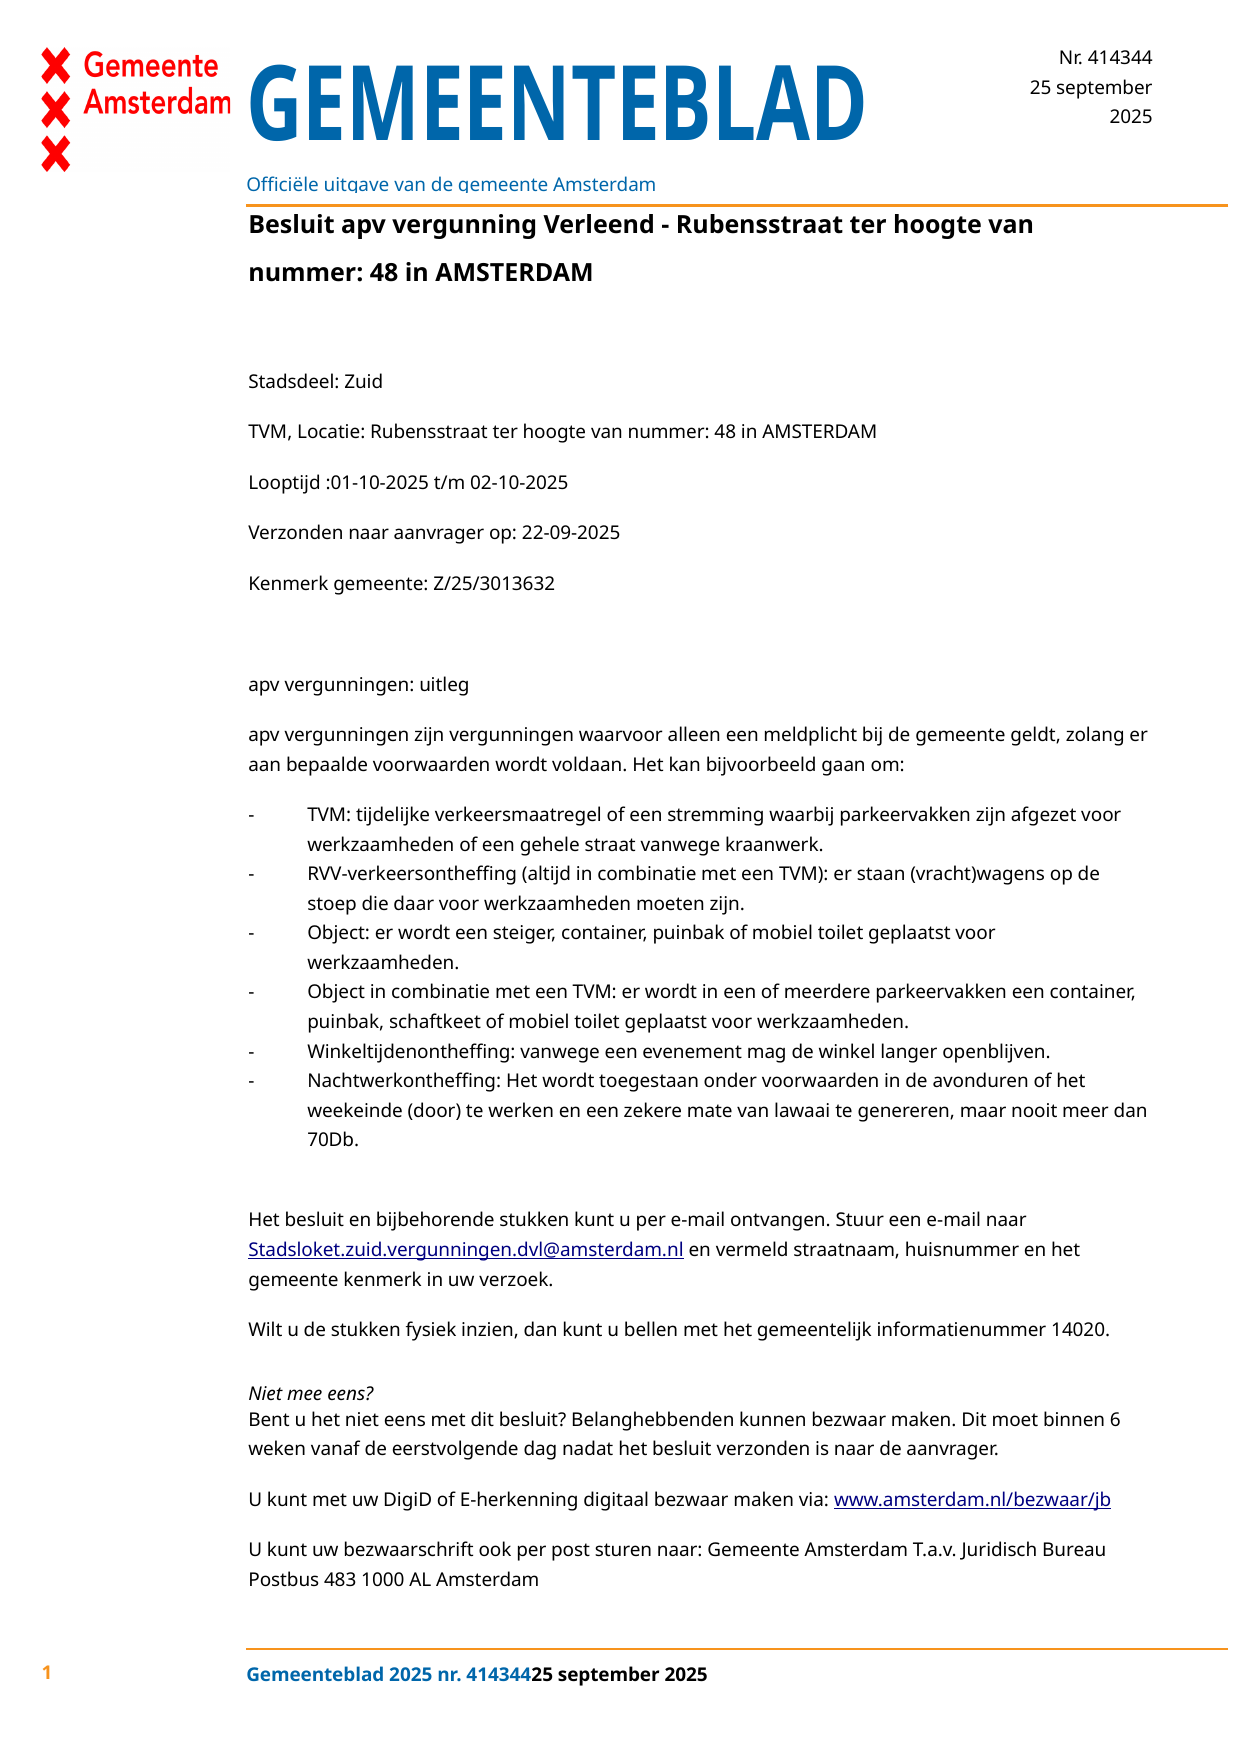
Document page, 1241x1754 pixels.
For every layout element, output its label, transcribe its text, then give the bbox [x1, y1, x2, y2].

list RVV-verkeersontheffing (altijd in combinatie met een TVM): er staan (vracht)wagens op de stoep die daar voor werkzaamheden moeten zijn. [248, 860, 1152, 916]
text Verzonden naar aanvrager op: 22-09-2025 [248, 519, 1152, 545]
text Bent u het niet eens met dit besluit? Belanghebbenden kunnen bezwaar maken. Dit moet binnen 6 weken vanaf de eerstvolgende dag nadat het besluit verzonden is naar de aanvrager. [248, 1406, 1152, 1461]
text Niet mee eens? [248, 1380, 1152, 1406]
list Object in combinatie met een TVM: er wordt in een of meerdere parkeervakken een container, puinbak, schaftkeet of mobiel toilet geplaatst voor werkzaamheden. [248, 979, 1152, 1034]
text Besluit apv vergunning Verleend - Rubensstraat ter hoogte van nummer: 48 in AMSTERDAM [248, 207, 1152, 288]
text TVM, Locatie: Rubensstraat ter hoogte van nummer: 48 in AMSTERDAM [248, 419, 1152, 444]
text Wilt u de stukken fysiek inzien, dan kunt u bellen met het gemeentelijk informatienummer 14020. [248, 1316, 1152, 1342]
text apv vergunningen zijn vergunningen waarvoor alleen een meldplicht bij de gemeente geldt, zolang er aan bepaalde voorwaarden wordt voldaan. Het kan bijvoorbeeld gaan om: [248, 721, 1152, 777]
list Nachtwerkontheffing: Het wordt toegestaan onder voorwaarden in de avonduren of het weekeinde (door) te werken en een zekere mate van lawaai te genereren, maar nooit meer dan 70Db. [248, 1067, 1152, 1152]
text Kenmerk gemeente: Z/25/3013632 [248, 570, 1152, 596]
text U kunt met uw DigiD of E-herkenning digitaal bezwaar maken via: www.amsterdam.nl/bezwaar/jb [248, 1486, 1152, 1512]
text Looptijd :01-10-2025 t/m 02-10-2025 [248, 469, 1152, 495]
list TVM: tijdelijke verkeersmaatregel of een stremming waarbij parkeervakken zijn afgezet voor werkzaamheden of een gehele straat vanwege kraanwerk. [248, 801, 1152, 857]
text Stadsdeel: Zuid [248, 368, 1152, 394]
list Object: er wordt een steiger, container, puinbak of mobiel toilet geplaatst voor werkzaamheden. [248, 919, 1152, 975]
text U kunt uw bezwaarschrift ook per post sturen naar: Gemeente Amsterdam T.a.v. Juridisch Bureau Postbus 483 1000 AL Amsterdam [248, 1536, 1152, 1592]
list Winkeltijdenontheffing: vanwege een evenement mag de winkel langer openblijven. [248, 1038, 1152, 1064]
picture [41, 47, 231, 172]
text Het besluit en bijbehorende stukken kunt u per e-mail ontvangen. Stuur een e-mail naar Stadsloket.zuid.vergunningen.dvl@amsterdam.nl en vermeld straatnaam, huisnummer en het gemeente kenmerk in uw verzoek. [248, 1207, 1152, 1292]
text apv vergunningen: uitleg [248, 671, 1152, 697]
